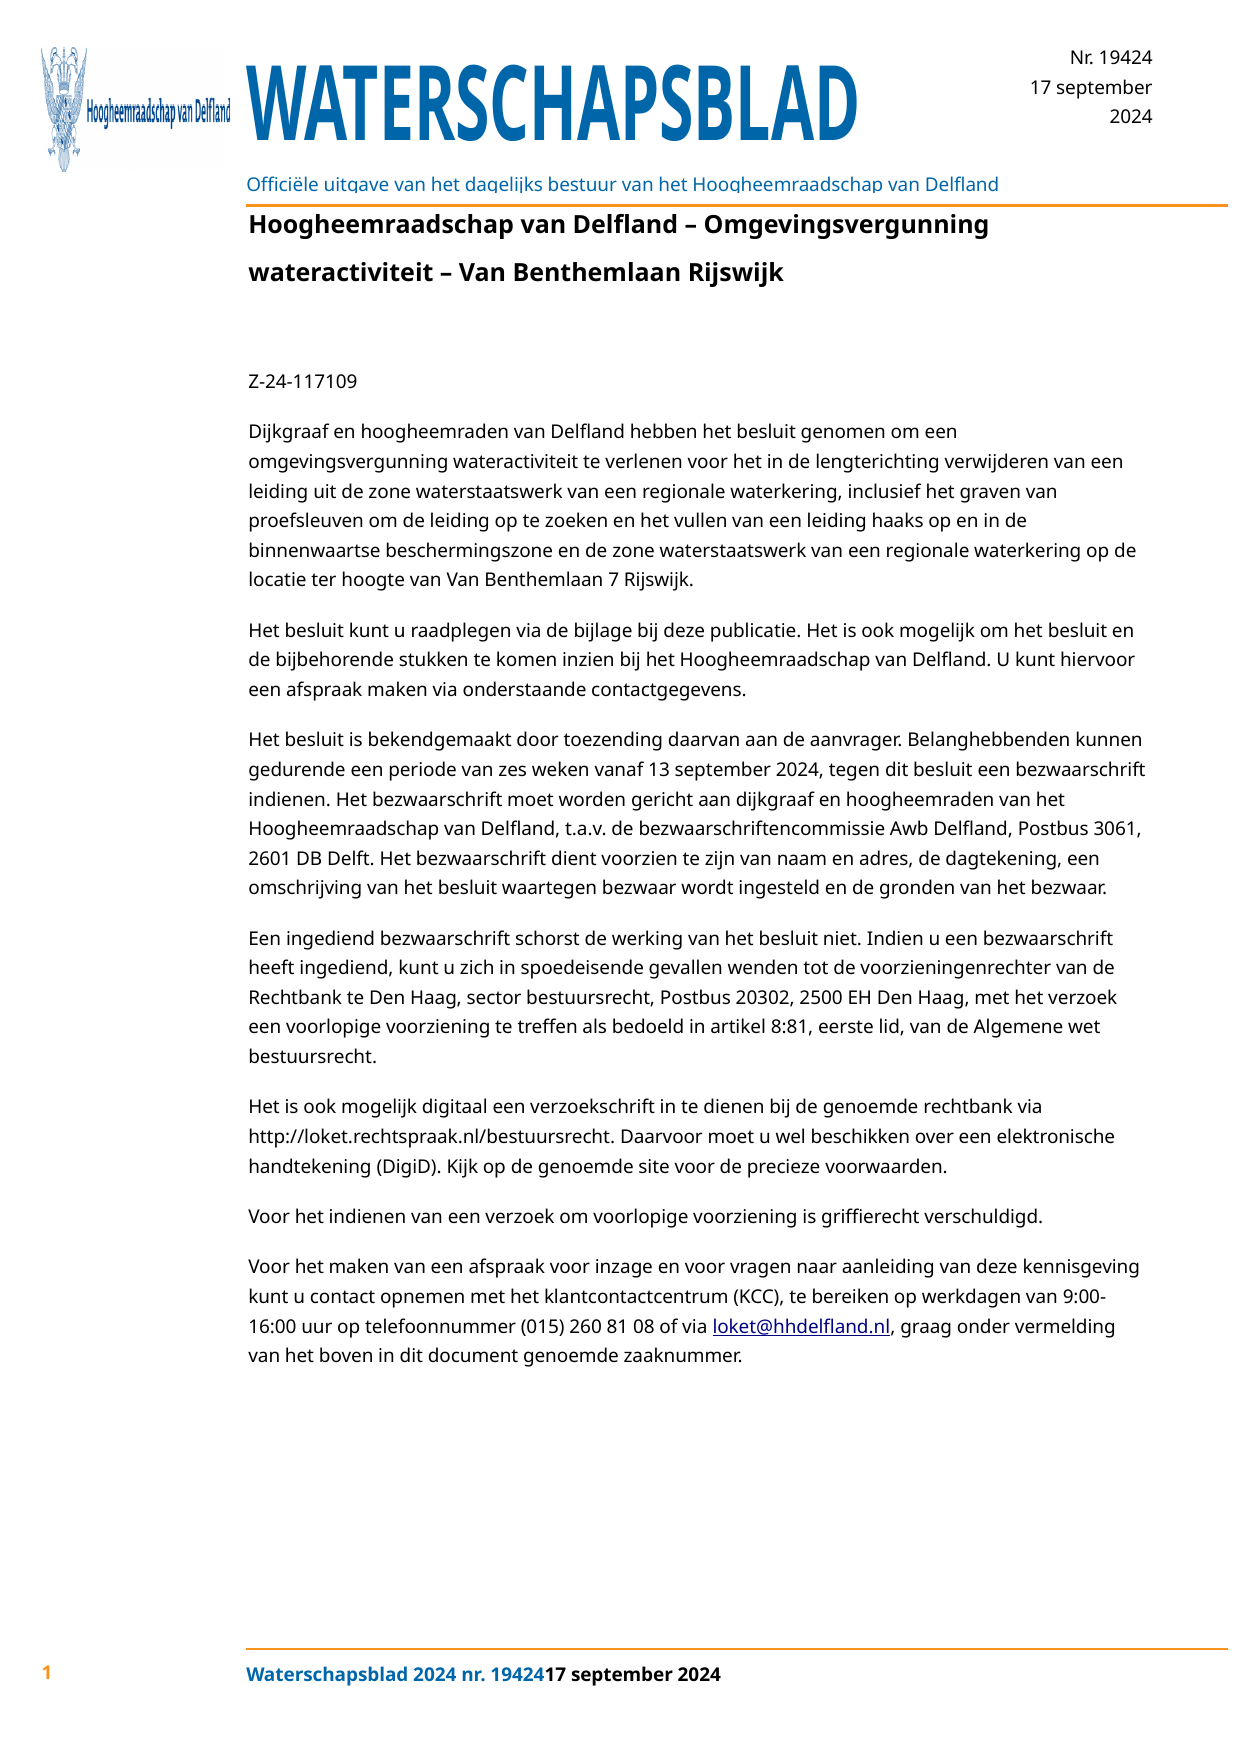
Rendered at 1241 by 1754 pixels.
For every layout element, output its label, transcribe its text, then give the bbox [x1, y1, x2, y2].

text Hoogheemraadschap van Delfland – Omgevingsvergunning wateractiviteit – Van Benthemlaan Rijswijk [248, 207, 1152, 288]
text Dijkgraaf en hoogheemraden van Delfland hebben het besluit genomen om een omgevingsvergunning wateractiviteit te verlenen voor het in de lengterichting verwijderen van een leiding uit de zone waterstaatswerk van een regionale waterkering, inclusief het graven van proefsleuven om de leiding op te zoeken en het vullen van een leiding haaks op en in de binnenwaartse beschermingszone en de zone waterstaatswerk van een regionale waterkering op de locatie ter hoogte van Van Benthemlaan 7 Rijswijk. [248, 419, 1152, 592]
text Een ingediend bezwaarschrift schorst de werking van het besluit niet. Indien u een bezwaarschrift heeft ingediend, kunt u zich in spoedeisende gevallen wenden tot de voorzieningenrechter van de Rechtbank te Den Haag, sector bestuursrecht, Postbus 20302, 2500 EH Den Haag, met het verzoek een voorlopige voorziening te treffen als bedoeld in artikel 8:81, eerste lid, van de Algemene wet bestuursrecht. [248, 925, 1152, 1069]
text Het is ook mogelijk digitaal een verzoekschrift in te dienen bij de genoemde rechtbank via http://loket.rechtspraak.nl/bestuursrecht. Daarvoor moet u wel beschikken over een elektronische handtekening (DigiD). Kijk op de genoemde site voor de precieze voorwaarden. [248, 1094, 1152, 1179]
text Voor het maken van een afspraak voor inzage en voor vragen naar aanleiding van deze kennisgeving kunt u contact opnemen met het klantcontactcentrum (KCC), te bereiken op werkdagen van 9:00-16:00 uur op telefoonnummer (015) 260 81 08 of via loket@hhdelfland.nl, graag onder vermelding van het boven in dit document genoemde zaaknummer. [248, 1254, 1152, 1368]
text Het besluit is bekendgemaakt door toezending daarvan aan de aanvrager. Belanghebbenden kunnen gedurende een periode van zes weken vanaf 13 september 2024, tegen dit besluit een bezwaarschrift indienen. Het bezwaarschrift moet worden gericht aan dijkgraaf en hoogheemraden van het Hoogheemraadschap van Delfland, t.a.v. de bezwaarschriftencommissie Awb Delfland, Postbus 3061, 2601 DB Delft. Het bezwaarschrift dient voorzien te zijn van naam en adres, de dagtekening, een omschrijving van het besluit waartegen bezwaar wordt ingesteld en de gronden van het bezwaar. [248, 727, 1152, 900]
text Het besluit kunt u raadplegen via de bijlage bij deze publicatie. Het is ook mogelijk om het besluit en de bijbehorende stukken te komen inzien bij het Hoogheemraadschap van Delfland. U kunt hiervoor een afspraak maken via onderstaande contactgegevens. [248, 617, 1152, 702]
text Voor het indienen van een verzoek om voorlopige voorziening is griffierecht verschuldigd. [248, 1203, 1152, 1229]
text Z-24-117109 [248, 368, 1152, 394]
picture [41, 47, 231, 172]
